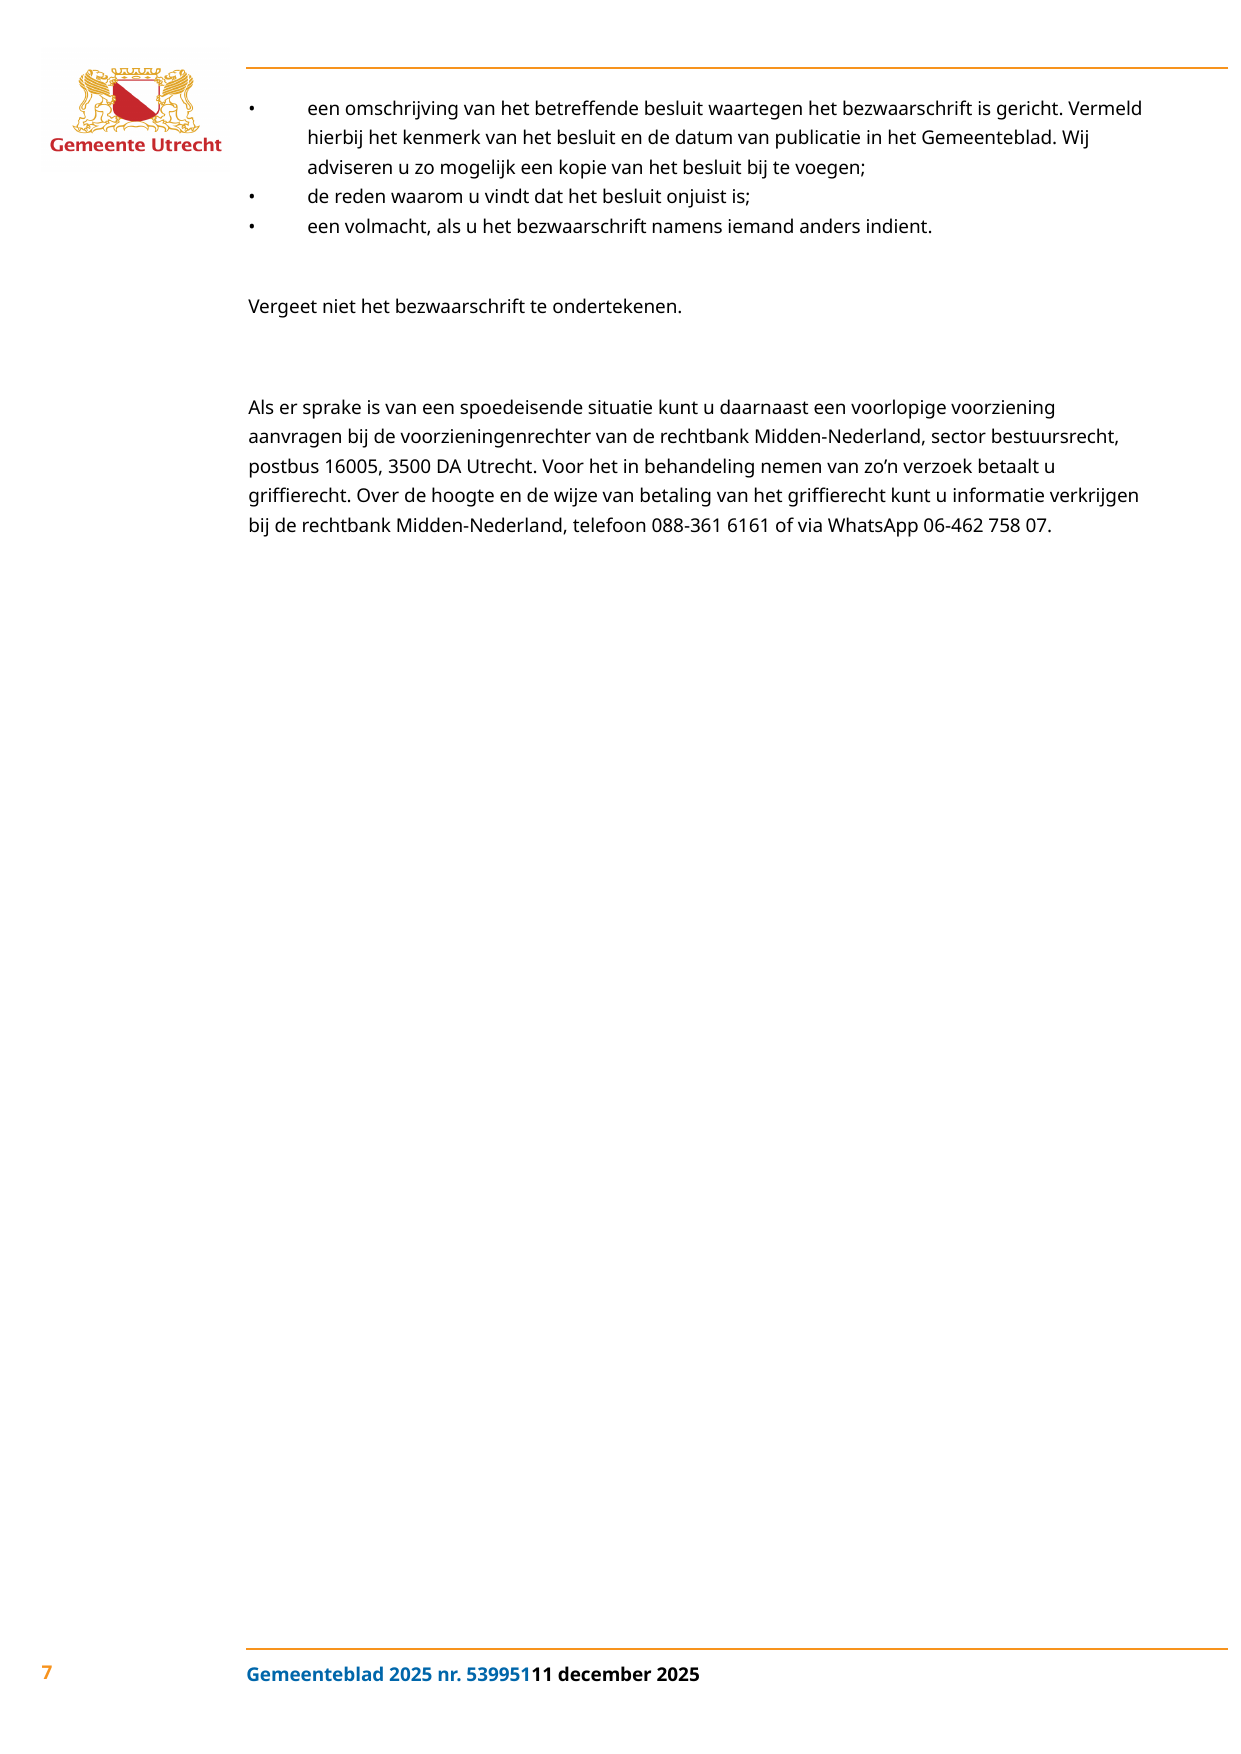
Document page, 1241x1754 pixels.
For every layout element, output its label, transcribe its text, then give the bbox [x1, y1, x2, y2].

list de reden waarom u vindt dat het besluit onjuist is; [248, 183, 1152, 209]
text Als er sprake is van een spoedeisende situatie kunt u daarnaast een voorlopige voorziening aanvragen bij de voorzieningenrechter van de rechtbank Midden-Nederland, sector bestuursrecht, postbus 16005, 3500 DA Utrecht. Voor het in behandeling nemen van zo’n verzoek betaalt u griffierecht. Over de hoogte en de wijze van betaling van het griffierecht kunt u informatie verkrijgen bij de rechtbank Midden-Nederland, telefoon 088-361 6161 of via WhatsApp 06-462 758 07. [248, 394, 1152, 538]
list een volmacht, als u het bezwaarschrift namens iemand anders indient. [248, 213, 1152, 239]
picture [41, 47, 231, 172]
text Vergeet niet het bezwaarschrift te ondertekenen. [248, 293, 1152, 319]
list een omschrijving van het betreffende besluit waartegen het bezwaarschrift is gericht. Vermeld hierbij het kenmerk van het besluit en de datum van publicatie in het Gemeenteblad. Wij adviseren u zo mogelijk een kopie van het besluit bij te voegen; [248, 95, 1152, 180]
